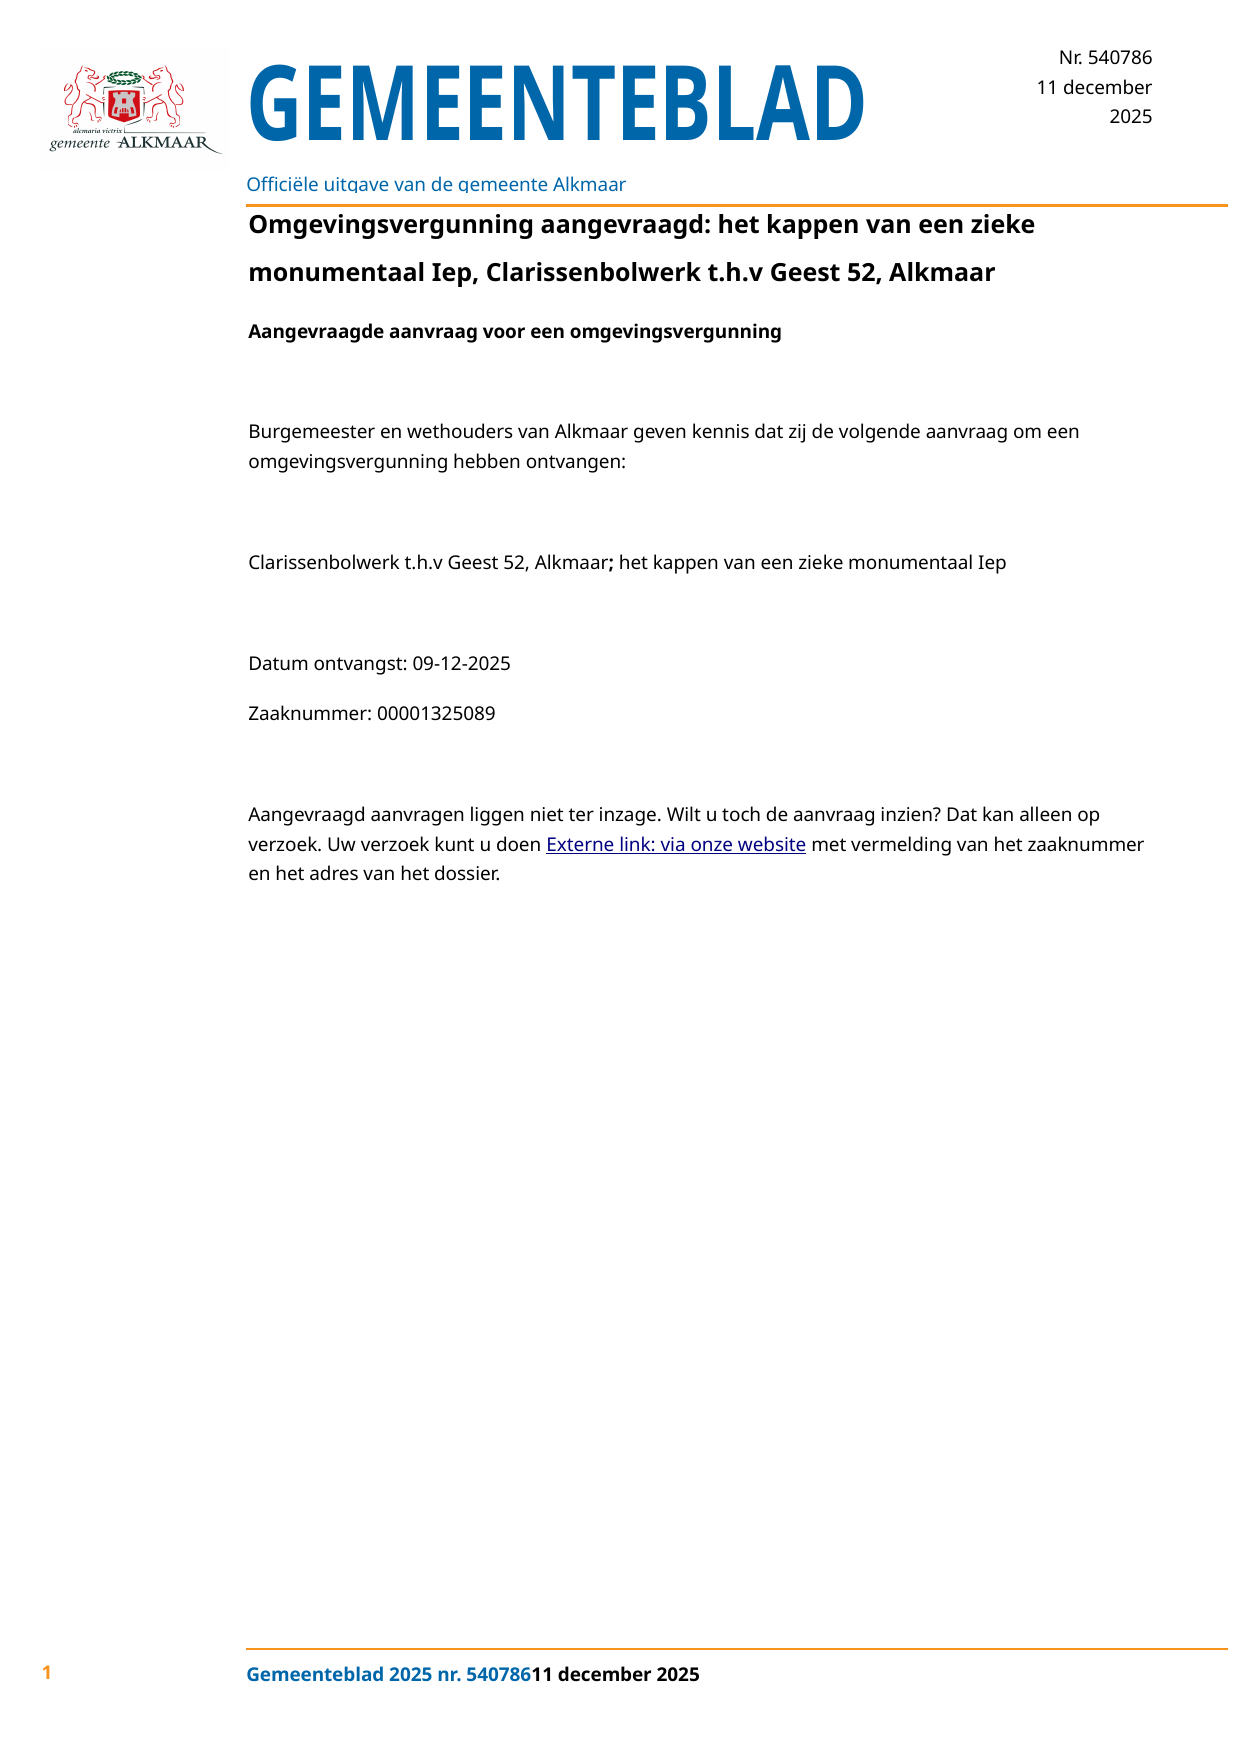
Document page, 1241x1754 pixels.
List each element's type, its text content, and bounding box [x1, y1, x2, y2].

text Omgevingsvergunning aangevraagd: het kappen van een zieke monumentaal Iep, Clarissenbolwerk t.h.v Geest 52, Alkmaar [248, 207, 1152, 288]
text Burgemeester en wethouders van Alkmaar geven kennis dat zij de volgende aanvraag om een omgevingsvergunning hebben ontvangen: [248, 419, 1152, 474]
text Zaaknummer: 00001325089 [248, 700, 1152, 726]
picture [41, 47, 231, 172]
text Aangevraagde aanvraag voor een omgevingsvergunning [248, 318, 1152, 344]
text Clarissenbolwerk t.h.v Geest 52, Alkmaar; het kappen van een zieke monumentaal Iep [248, 549, 1152, 575]
text Datum ontvangst: 09-12-2025 [248, 650, 1152, 676]
text Aangevraagd aanvragen liggen niet ter inzage. Wilt u toch de aanvraag inzien? Dat kan alleen op verzoek. Uw verzoek kunt u doen Externe link: via onze website met vermelding van het zaaknummer en het adres van het dossier. [248, 801, 1152, 886]
